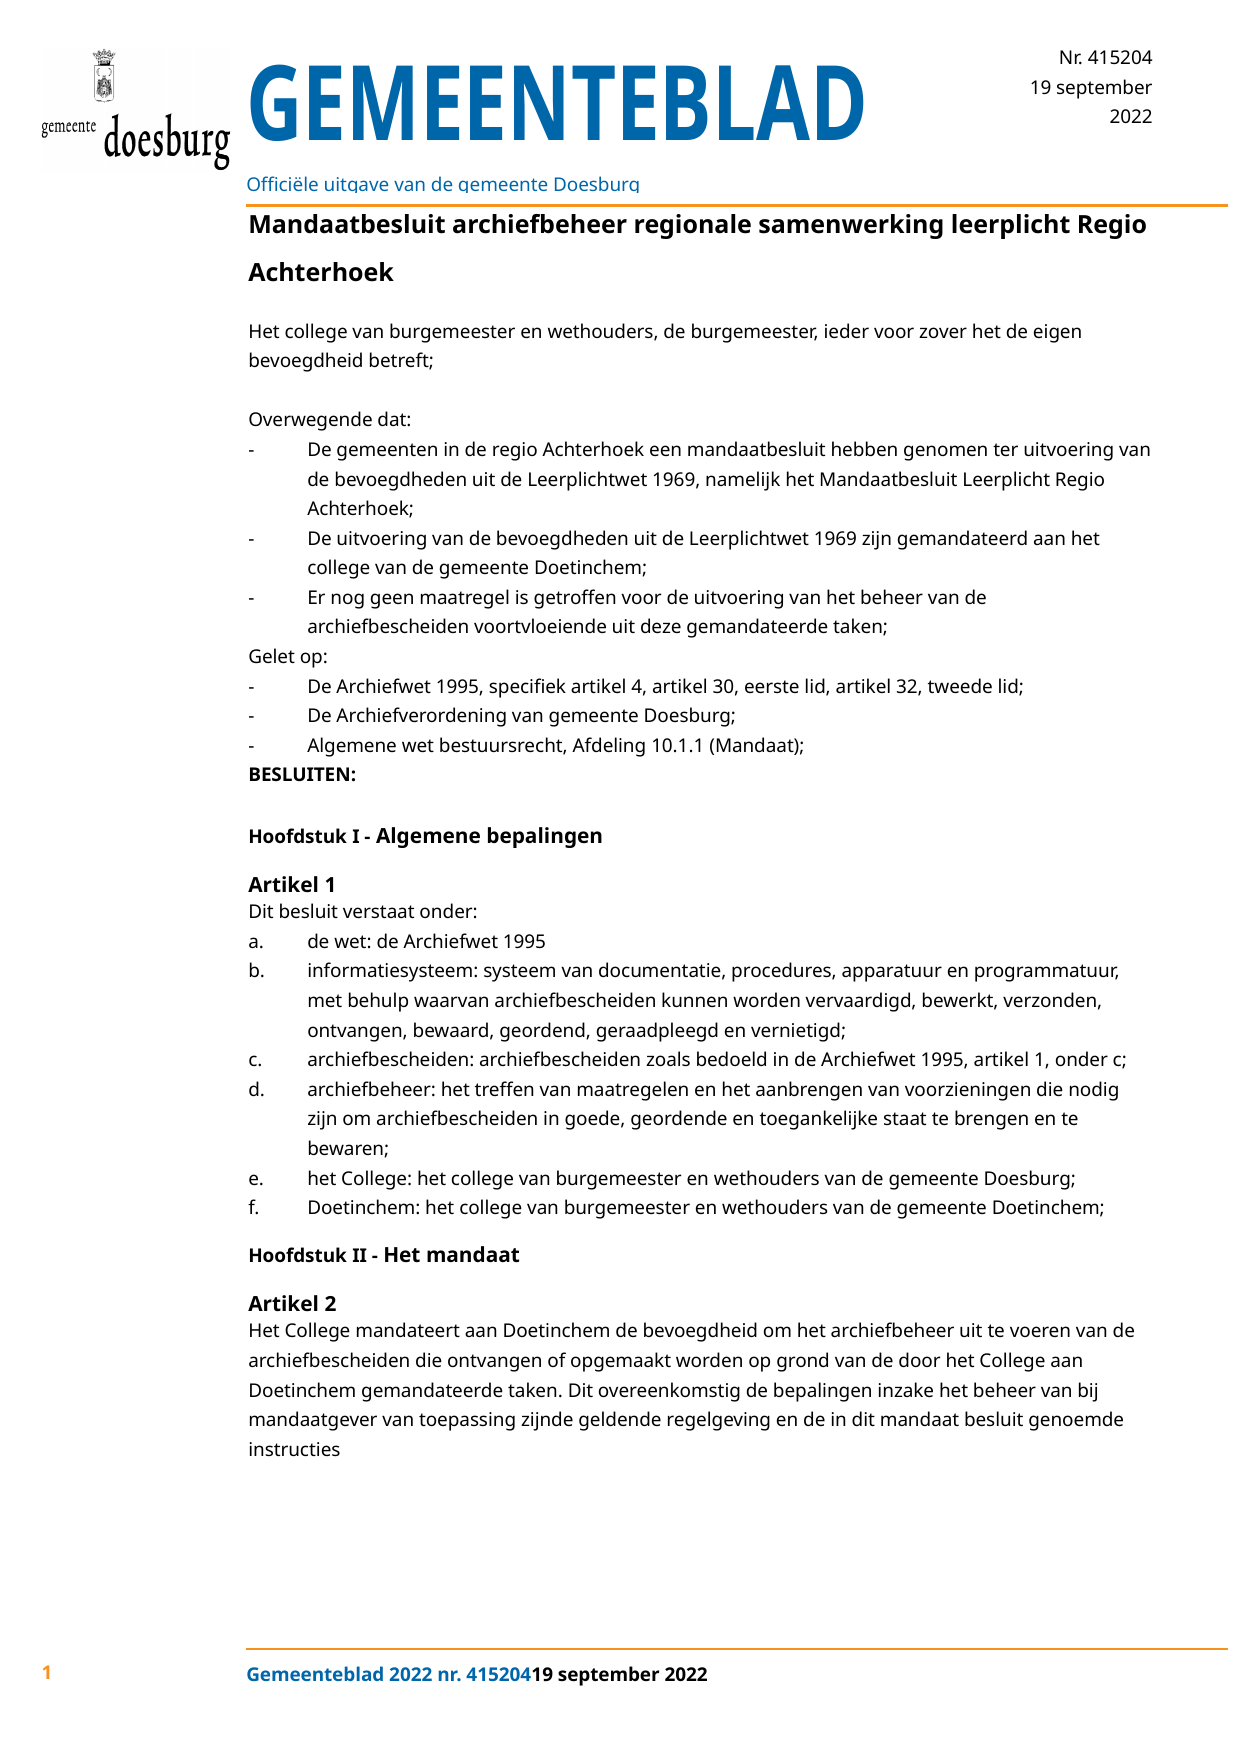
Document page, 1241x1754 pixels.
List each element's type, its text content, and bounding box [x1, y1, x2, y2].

list De Archiefwet 1995, specifiek artikel 4, artikel 30, eerste lid, artikel 32, tweede lid; [248, 673, 1152, 699]
list De uitvoering van de bevoegdheden uit de Leerplichtwet 1969 zijn gemandateerd aan het college van de gemeente Doetinchem; [248, 525, 1152, 580]
text Hoofdstuk II - Het mandaat [248, 1240, 1152, 1268]
list Doetinchem: het college van burgemeester en wethouders van de gemeente Doetinchem; [248, 1194, 1152, 1220]
list Algemene wet bestuursrecht, Afdeling 10.1.1 (Mandaat); [248, 732, 1152, 758]
text Gelet op: [248, 643, 1152, 669]
list het College: het college van burgemeester en wethouders van de gemeente Doesburg; [248, 1165, 1152, 1191]
text Het College mandateert aan Doetinchem de bevoegdheid om het archiefbeheer uit te voeren van de archiefbescheiden die ontvangen of opgemaakt worden op grond van de door het College aan Doetinchem gemandateerde taken. Dit overeenkomstig de bepalingen inzake het beheer van bij mandaatgever van toepassing zijnde geldende regelgeving en de in dit mandaat besluit genoemde instructies [248, 1318, 1152, 1462]
list Er nog geen maatregel is getroffen voor de uitvoering van het beheer van de archiefbescheiden voortvloeiende uit deze gemandateerde taken; [248, 584, 1152, 639]
list De gemeenten in de regio Achterhoek een mandaatbesluit hebben genomen ter uitvoering van de bevoegdheden uit de Leerplichtwet 1969, namelijk het Mandaatbesluit Leerplicht Regio Achterhoek; [248, 436, 1152, 521]
list de wet: de Archiefwet 1995 [248, 928, 1152, 954]
picture [41, 47, 231, 172]
text Artikel 1 [248, 870, 1152, 898]
list archiefbeheer: het treffen van maatregelen en het aanbrengen van voorzieningen die nodig zijn om archiefbescheiden in goede, geordende en toegankelijke staat te brengen en te bewaren; [248, 1076, 1152, 1161]
text Hoofdstuk I - Algemene bepalingen [248, 821, 1152, 849]
list archiefbescheiden: archiefbescheiden zoals bedoeld in de Archiefwet 1995, artikel 1, onder c; [248, 1046, 1152, 1072]
text Overwegende dat: [248, 407, 1152, 432]
list informatiesysteem: systeem van documentatie, procedures, apparatuur en programmatuur, met behulp waarvan archiefbescheiden kunnen worden vervaardigd, bewerkt, verzonden, ontvangen, bewaard, geordend, geraadpleegd en vernietigd; [248, 958, 1152, 1043]
text Het college van burgemeester en wethouders, de burgemeester, ieder voor zover het de eigen bevoegdheid betreft; [248, 318, 1152, 373]
text Mandaatbesluit archiefbeheer regionale samenwerking leerplicht Regio Achterhoek [248, 207, 1152, 288]
list De Archiefverordening van gemeente Doesburg; [248, 702, 1152, 728]
text Artikel 2 [248, 1289, 1152, 1318]
text BESLUITEN: [248, 762, 1152, 787]
text Dit besluit verstaat onder: [248, 898, 1152, 924]
